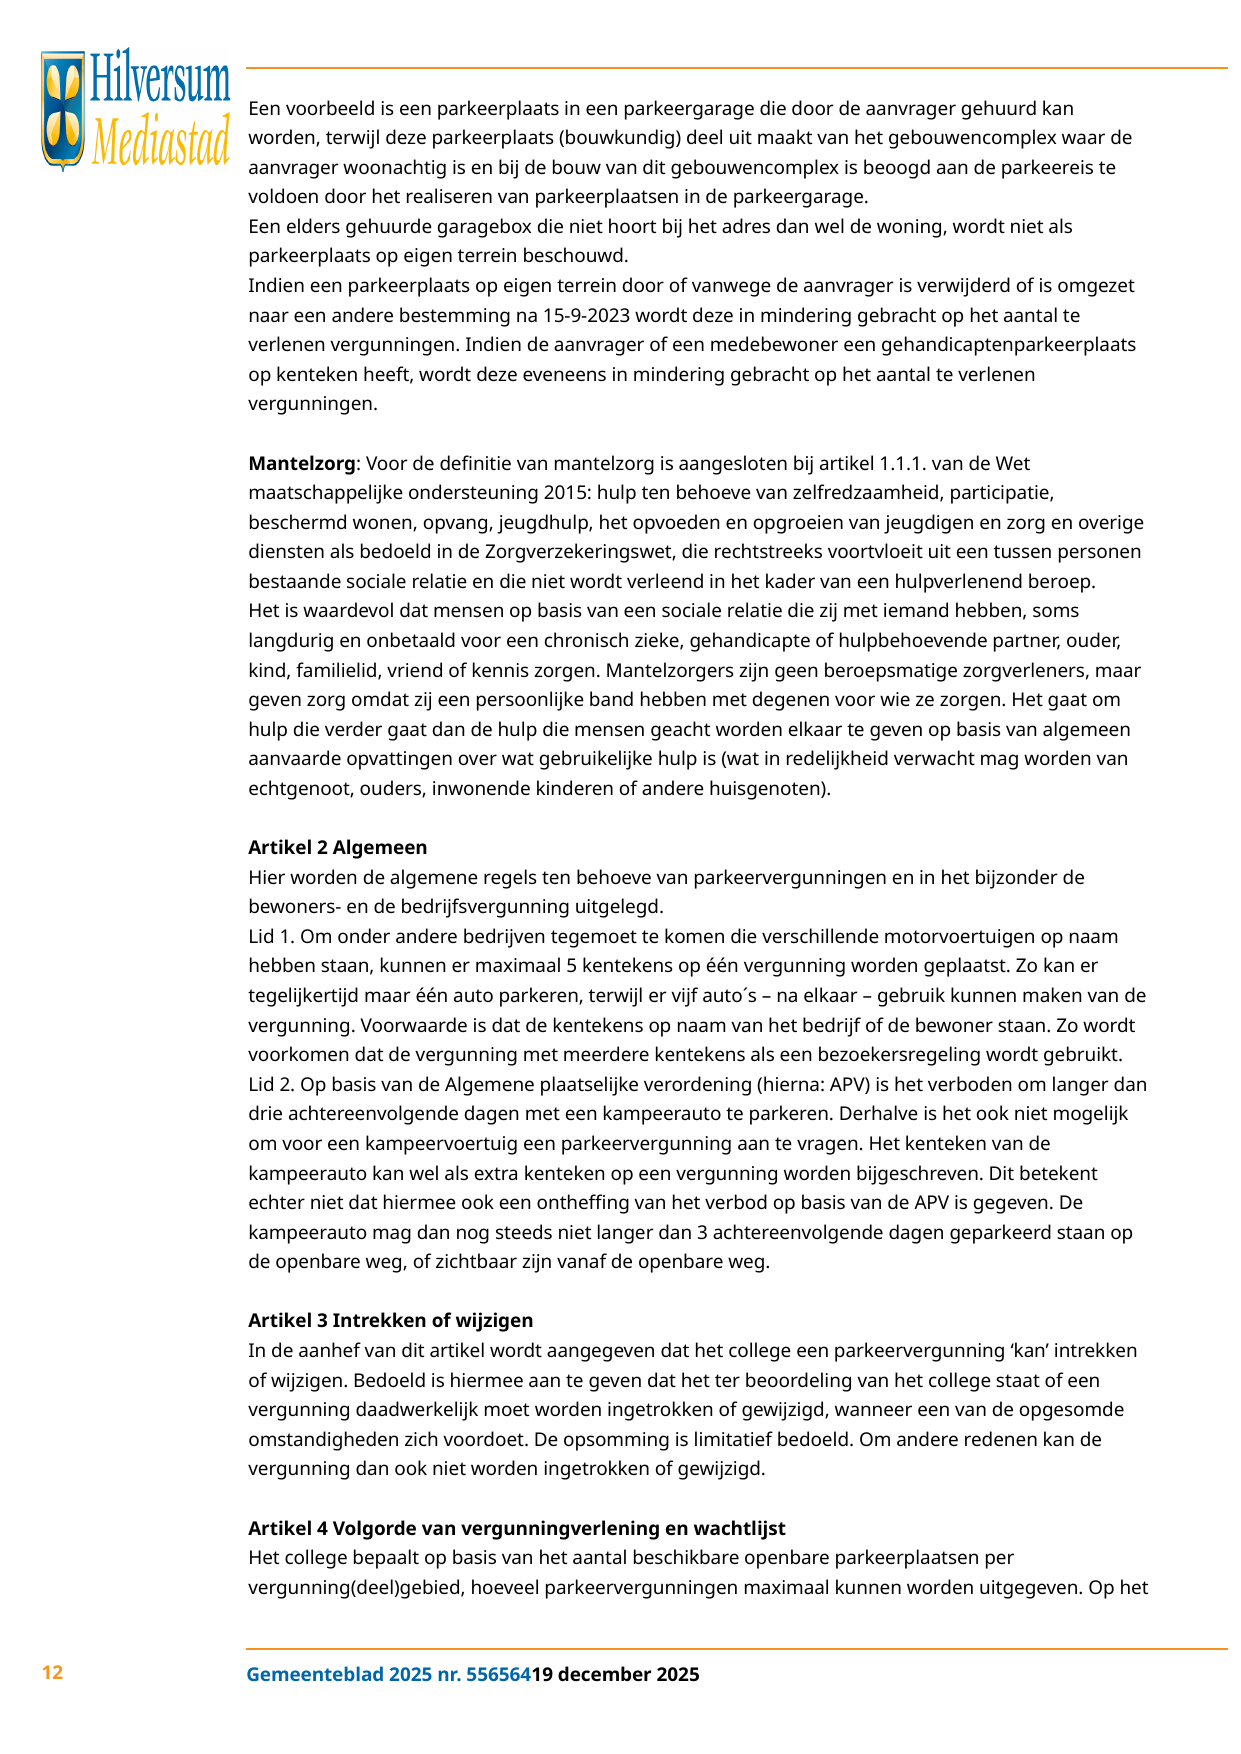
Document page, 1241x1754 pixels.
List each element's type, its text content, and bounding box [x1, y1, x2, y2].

text Artikel 2 Algemeen [248, 834, 1152, 860]
picture [41, 47, 231, 172]
text Artikel 4 Volgorde van vergunningverlening en wachtlijst [248, 1515, 1152, 1541]
text Lid 1. Om onder andere bedrijven tegemoet te komen die verschillende motorvoertuigen op naam hebben staan, kunnen er maximaal 5 kentekens op één vergunning worden geplaatst. Zo kan er tegelijkertijd maar één auto parkeren, terwijl er vijf auto´s – na elkaar – gebruik kunnen maken van de vergunning. Voorwaarde is dat de kentekens op naam van het bedrijf of de bewoner staan. Zo wordt voorkomen dat de vergunning met meerdere kentekens als een bezoekersregeling wordt gebruikt. [248, 923, 1152, 1067]
text Een elders gehuurde garagebox die niet hoort bij het adres dan wel de woning, wordt niet als parkeerplaats op eigen terrein beschouwd. [248, 213, 1152, 268]
text Het is waardevol dat mensen op basis van een sociale relatie die zij met iemand hebben, soms langdurig en onbetaald voor een chronisch zieke, gehandicapte of hulpbehoevende partner, ouder, kind, familielid, vriend of kennis zorgen. Mantelzorgers zijn geen beroepsmatige zorgverleners, maar geven zorg omdat zij een persoonlijke band hebben met degenen voor wie ze zorgen. Het gaat om hulp die verder gaat dan de hulp die mensen geacht worden elkaar te geven op basis van algemeen aanvaarde opvattingen over wat gebruikelijke hulp is (wat in redelijkheid verwacht mag worden van echtgenoot, ouders, inwonende kinderen of andere huisgenoten). [248, 598, 1152, 801]
text Artikel 3 Intrekken of wijzigen [248, 1308, 1152, 1333]
text Het college bepaalt op basis van het aantal beschikbare openbare parkeerplaatsen per vergunning(deel)gebied, hoeveel parkeervergunningen maximaal kunnen worden uitgegeven. Op het [248, 1544, 1152, 1600]
text Hier worden de algemene regels ten behoeve van parkeervergunningen en in het bijzonder de bewoners- en de bedrijfsvergunning uitgelegd. [248, 864, 1152, 919]
text Mantelzorg: Voor de definitie van mantelzorg is aangesloten bij artikel 1.1.1. van de Wet maatschappelijke ondersteuning 2015: hulp ten behoeve van zelfredzaamheid, participatie, beschermd wonen, opvang, jeugdhulp, het opvoeden en opgroeien van jeugdigen en zorg en overige diensten als bedoeld in de Zorgverzekeringswet, die rechtstreeks voortvloeit uit een tussen personen bestaande sociale relatie en die niet wordt verleend in het kader van een hulpverlenend beroep. [248, 450, 1152, 594]
text Een voorbeeld is een parkeerplaats in een parkeergarage die door de aanvrager gehuurd kan worden, terwijl deze parkeerplaats (bouwkundig) deel uit maakt van het gebouwencomplex waar de aanvrager woonachtig is en bij de bouw van dit gebouwencomplex is beoogd aan de parkeereis te voldoen door het realiseren van parkeerplaatsen in de parkeergarage. [248, 95, 1152, 209]
text Lid 2. Op basis van de Algemene plaatselijke verordening (hierna: APV) is het verboden om langer dan drie achtereenvolgende dagen met een kampeerauto te parkeren. Derhalve is het ook niet mogelijk om voor een kampeervoertuig een parkeervergunning aan te vragen. Het kenteken van de kampeerauto kan wel als extra kenteken op een vergunning worden bijgeschreven. Dit betekent echter niet dat hiermee ook een ontheffing van het verbod op basis van de APV is gegeven. De kampeerauto mag dan nog steeds niet langer dan 3 achtereenvolgende dagen geparkeerd staan op de openbare weg, of zichtbaar zijn vanaf de openbare weg. [248, 1071, 1152, 1274]
text In de aanhef van dit artikel wordt aangegeven dat het college een parkeervergunning ‘kan’ intrekken of wijzigen. Bedoeld is hiermee aan te geven dat het ter beoordeling van het college staat of een vergunning daadwerkelijk moet worden ingetrokken of gewijzigd, wanneer een van de opgesomde omstandigheden zich voordoet. De opsomming is limitatief bedoeld. Om andere redenen kan de vergunning dan ook niet worden ingetrokken of gewijzigd. [248, 1337, 1152, 1481]
text Indien een parkeerplaats op eigen terrein door of vanwege de aanvrager is verwijderd of is omgezet naar een andere bestemming na 15-9-2023 wordt deze in mindering gebracht op het aantal te verlenen vergunningen. Indien de aanvrager of een medebewoner een gehandicaptenparkeerplaats op kenteken heeft, wordt deze eveneens in mindering gebracht op het aantal te verlenen vergunningen. [248, 272, 1152, 416]
